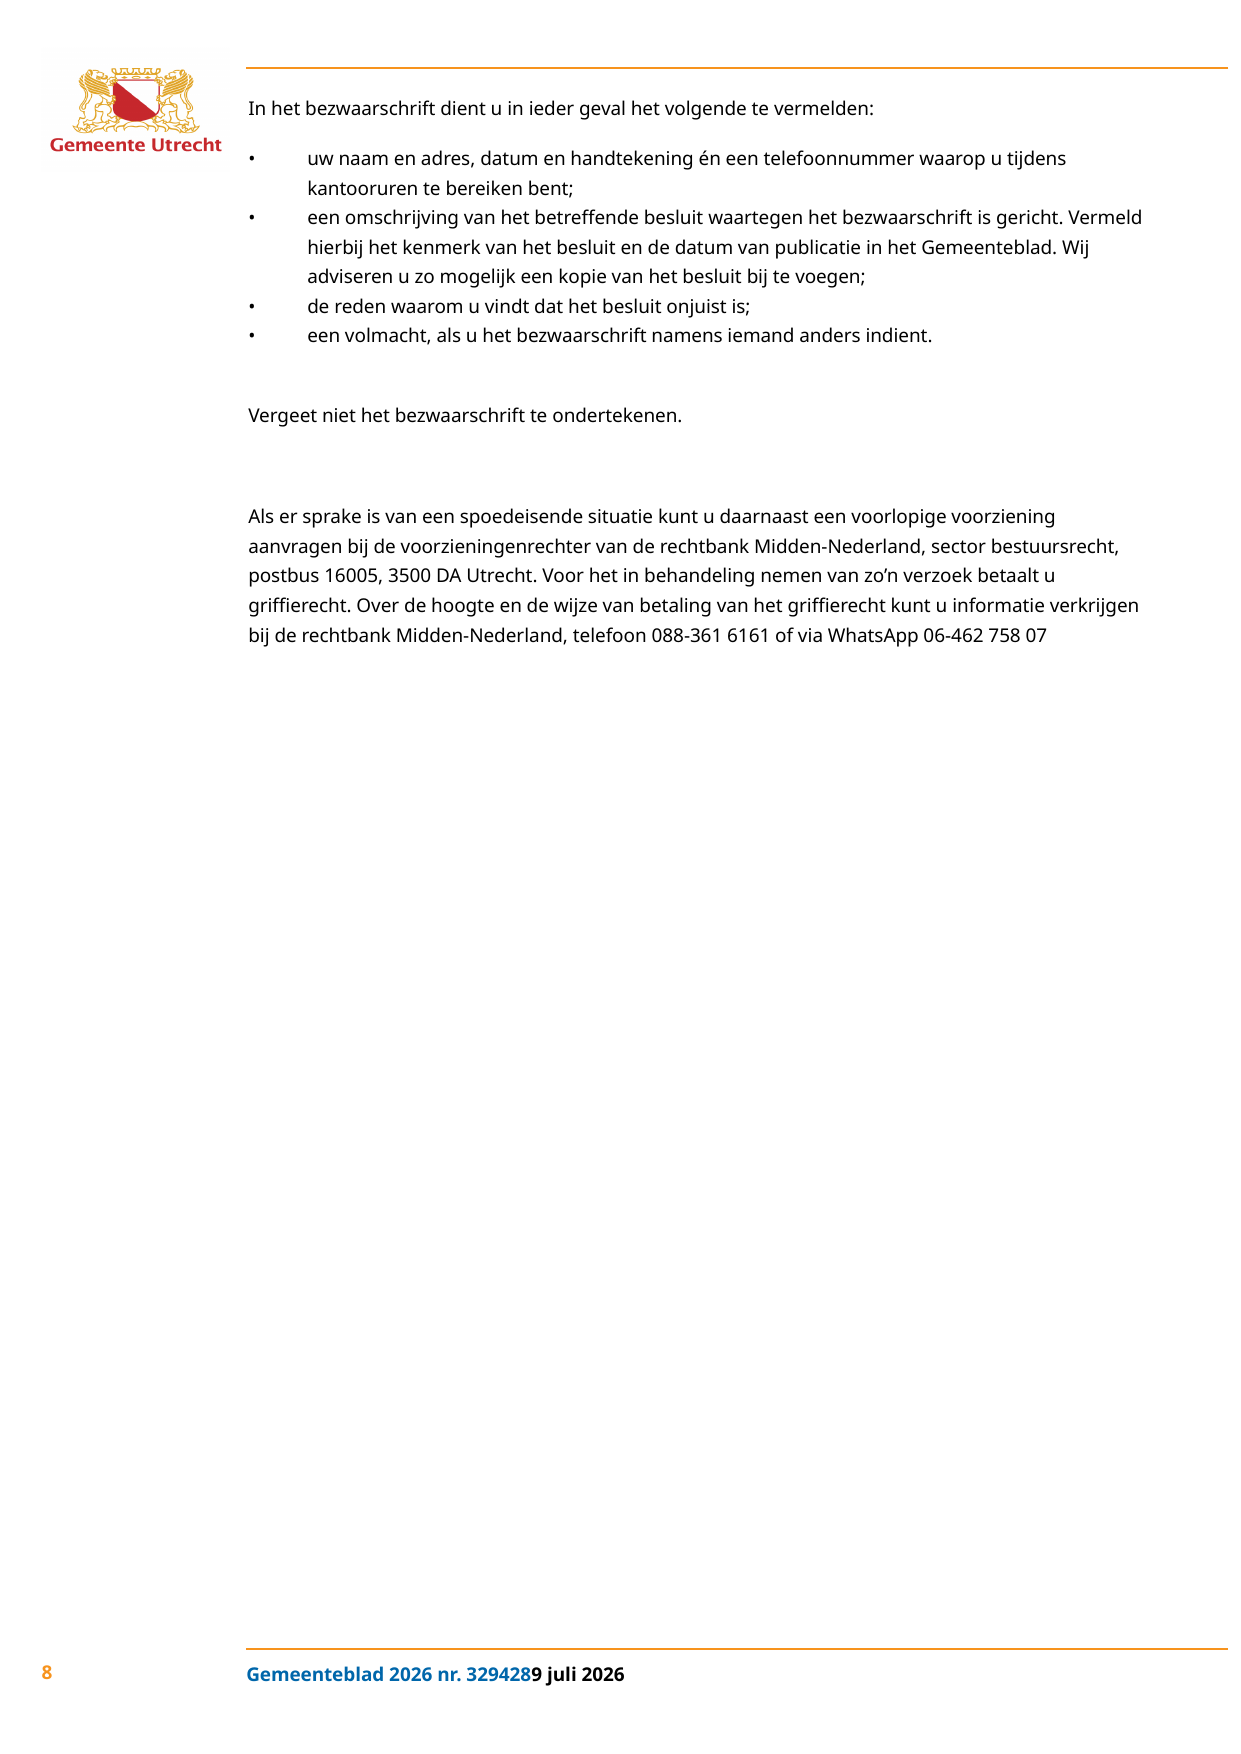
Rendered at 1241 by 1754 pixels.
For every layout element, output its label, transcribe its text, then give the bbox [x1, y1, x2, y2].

list een volmacht, als u het bezwaarschrift namens iemand anders indient. [248, 323, 1152, 348]
text Als er sprake is van een spoedeisende situatie kunt u daarnaast een voorlopige voorziening aanvragen bij de voorzieningenrechter van de rechtbank Midden-Nederland, sector bestuursrecht, postbus 16005, 3500 DA Utrecht. Voor het in behandeling nemen van zo’n verzoek betaalt u griffierecht. Over de hoogte en de wijze van betaling van het griffierecht kunt u informatie verkrijgen bij de rechtbank Midden-Nederland, telefoon 088-361 6161 of via WhatsApp 06-462 758 07 [248, 503, 1152, 648]
picture [41, 47, 231, 172]
list een omschrijving van het betreffende besluit waartegen het bezwaarschrift is gericht. Vermeld hierbij het kenmerk van het besluit en de datum van publicatie in het Gemeenteblad. Wij adviseren u zo mogelijk een kopie van het besluit bij te voegen; [248, 204, 1152, 289]
text In het bezwaarschrift dient u in ieder geval het volgende te vermelden: [248, 95, 1152, 121]
list de reden waarom u vindt dat het besluit onjuist is; [248, 293, 1152, 319]
text Vergeet niet het bezwaarschrift te ondertekenen. [248, 403, 1152, 428]
list uw naam en adres, datum en handtekening én een telefoonnummer waarop u tijdens kantooruren te bereiken bent; [248, 145, 1152, 201]
